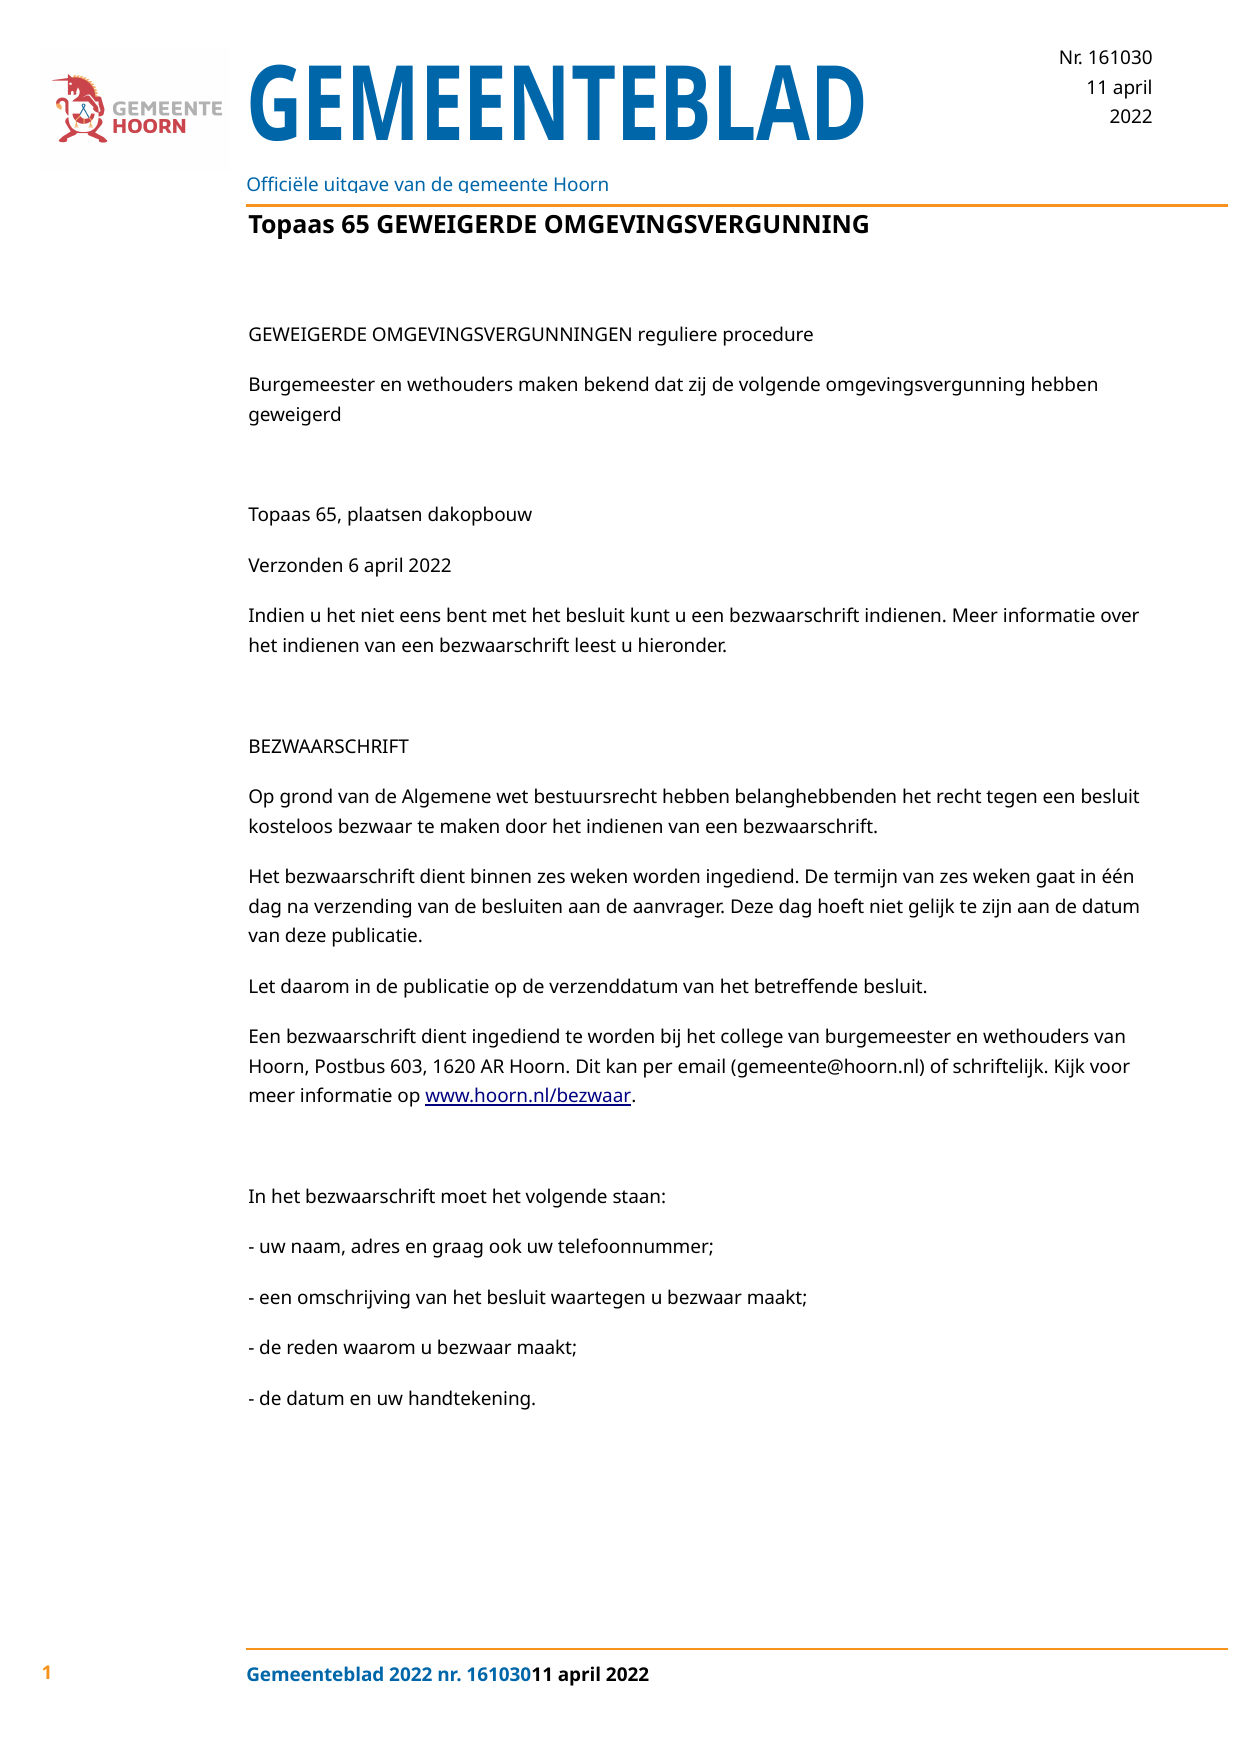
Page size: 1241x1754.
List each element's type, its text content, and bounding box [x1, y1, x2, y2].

text Burgemeester en wethouders maken bekend dat zij de volgende omgevingsvergunning hebben geweigerd [248, 371, 1152, 426]
text BEZWAARSCHRIFT [248, 733, 1152, 758]
text Let daarom in de publicatie op de verzenddatum van het betreffende besluit. [248, 973, 1152, 998]
text Verzonden 6 april 2022 [248, 552, 1152, 578]
text - de datum en uw handtekening. [248, 1385, 1152, 1411]
text In het bezwaarschrift moet het volgende staan: [248, 1183, 1152, 1209]
text Het bezwaarschrift dient binnen zes weken worden ingediend. De termijn van zes weken gaat in één dag na verzending van de besluiten aan de aanvrager. Deze dag hoeft niet gelijk te zijn aan de datum van deze publicatie. [248, 863, 1152, 948]
text Topaas 65, plaatsen dakopbouw [248, 502, 1152, 527]
text GEWEIGERDE OMGEVINGSVERGUNNINGEN reguliere procedure [248, 321, 1152, 346]
text Topaas 65 GEWEIGERDE OMGEVINGSVERGUNNING [248, 207, 1152, 241]
text Een bezwaarschrift dient ingediend te worden bij het college van burgemeester en wethouders van Hoorn, Postbus 603, 1620 AR Hoorn. Dit kan per email (gemeente@hoorn.nl) of schriftelijk. Kijk voor meer informatie op www.hoorn.nl/bezwaar. [248, 1023, 1152, 1108]
text - een omschrijving van het besluit waartegen u bezwaar maakt; [248, 1284, 1152, 1310]
text - uw naam, adres en graag ook uw telefoonnummer; [248, 1234, 1152, 1259]
text Op grond van de Algemene wet bestuursrecht hebben belanghebbenden het recht tegen een besluit kosteloos bezwaar te maken door het indienen van een bezwaarschrift. [248, 783, 1152, 838]
text Indien u het niet eens bent met het besluit kunt u een bezwaarschrift indienen. Meer informatie over het indienen van een bezwaarschrift leest u hieronder. [248, 602, 1152, 658]
picture [41, 47, 231, 172]
text - de reden waarom u bezwaar maakt; [248, 1334, 1152, 1360]
